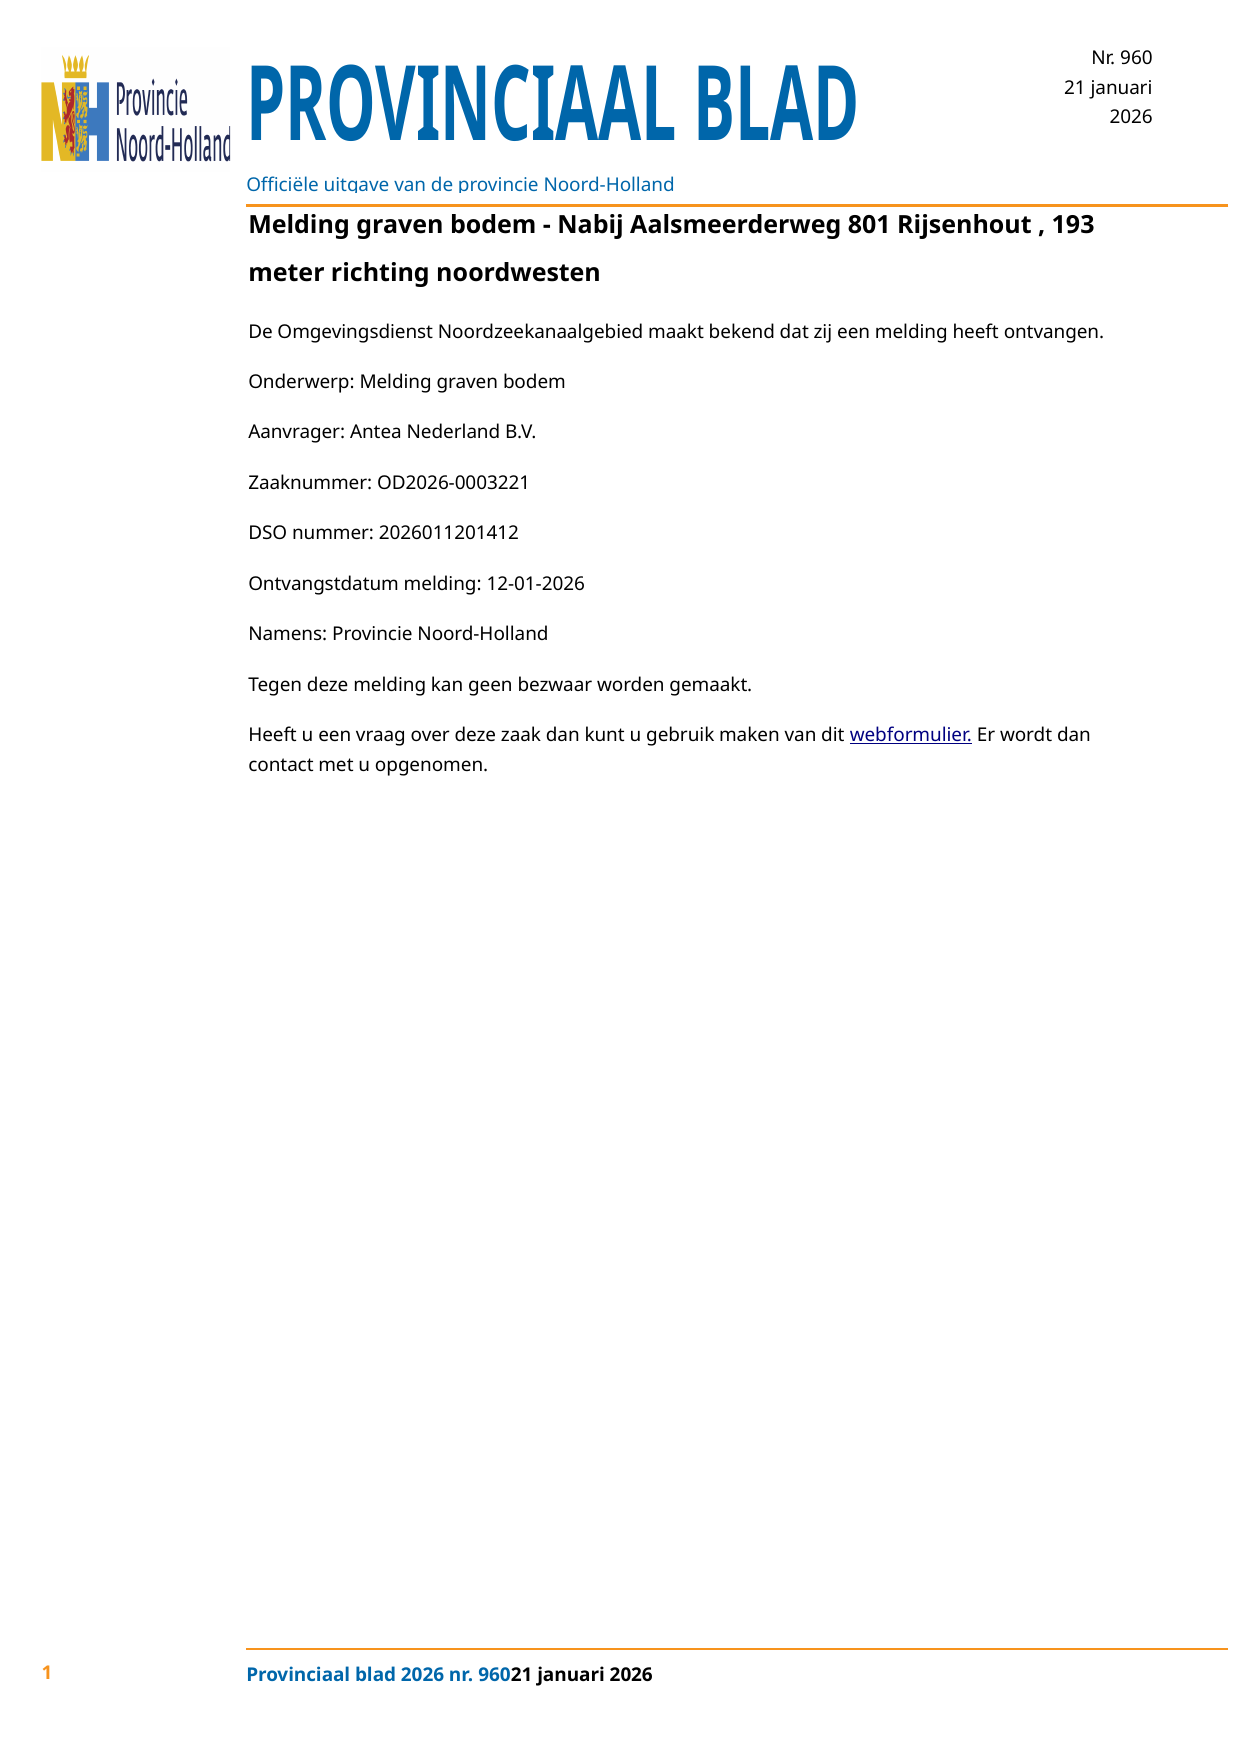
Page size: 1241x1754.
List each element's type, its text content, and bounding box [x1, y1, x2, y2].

text Melding graven bodem - Nabij Aalsmeerderweg 801 Rijsenhout , 193 meter richting noordwesten [248, 207, 1152, 288]
text Tegen deze melding kan geen bezwaar worden gemaakt. [248, 671, 1152, 697]
text DSO nummer: 2026011201412 [248, 519, 1152, 545]
picture [41, 47, 231, 172]
text Aanvrager: Antea Nederland B.V. [248, 419, 1152, 444]
text Ontvangstdatum melding: 12-01-2026 [248, 570, 1152, 596]
text Zaaknummer: OD2026-0003221 [248, 469, 1152, 495]
text Namens: Provincie Noord-Holland [248, 620, 1152, 646]
text Heeft u een vraag over deze zaak dan kunt u gebruik maken van dit webformulier. Er wordt dan contact met u opgenomen. [248, 721, 1152, 777]
text Onderwerp: Melding graven bodem [248, 368, 1152, 394]
text De Omgevingsdienst Noordzeekanaalgebied maakt bekend dat zij een melding heeft ontvangen. [248, 318, 1152, 344]
